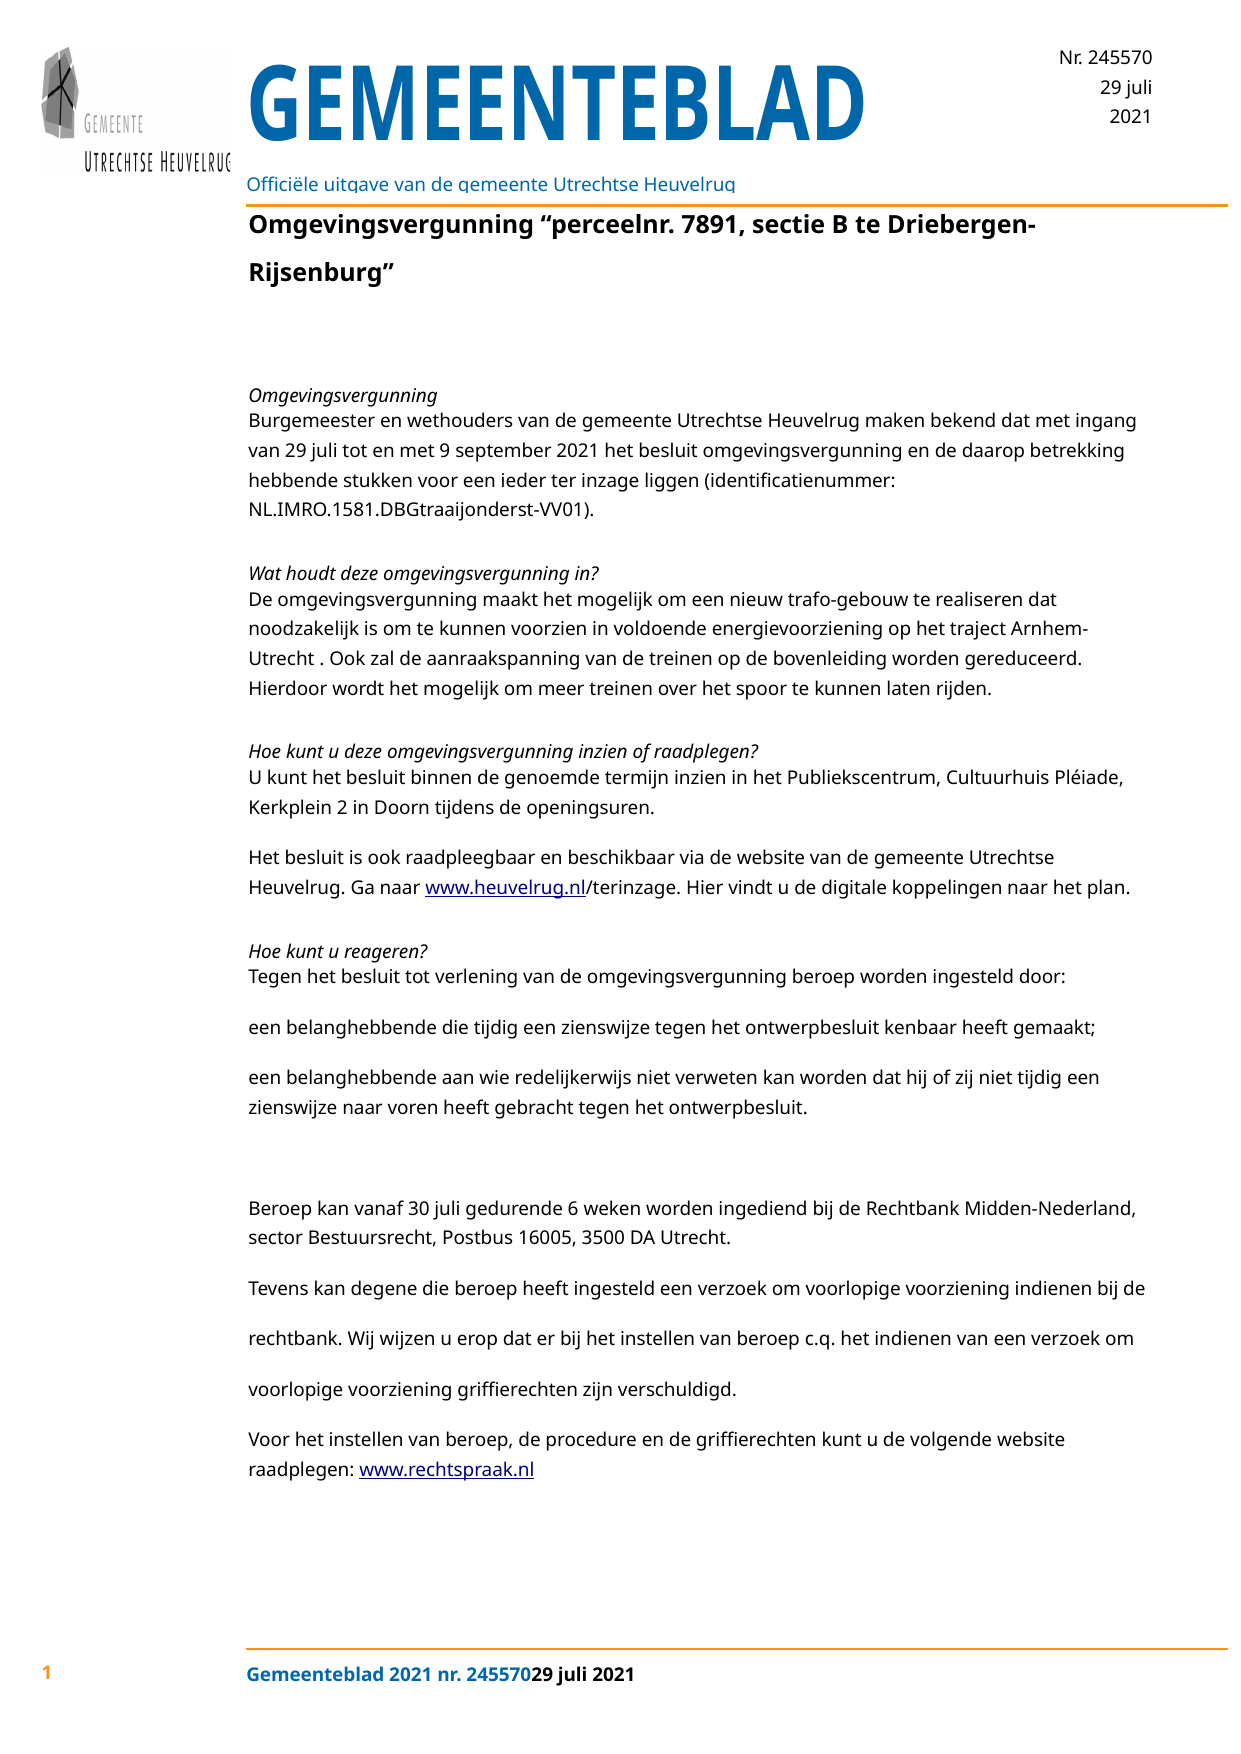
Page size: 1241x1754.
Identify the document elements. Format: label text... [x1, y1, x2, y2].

text Wat houdt deze omgevingsvergunning in? [248, 560, 1152, 586]
text De omgevingsvergunning maakt het mogelijk om een nieuw trafo-gebouw te realiseren dat noodzakelijk is om te kunnen voorzien in voldoende energievoorziening op het traject Arnhem-Utrecht . Ook zal de aanraakspanning van de treinen op de bovenleiding worden gereduceerd. Hierdoor wordt het mogelijk om meer treinen over het spoor te kunnen laten rijden. [248, 586, 1152, 701]
text voorlopige voorziening griffierechten zijn verschuldigd. [248, 1376, 1152, 1402]
text Hoe kunt u deze omgevingsvergunning inzien of raadplegen? [248, 739, 1152, 764]
text Tegen het besluit tot verlening van de omgevingsvergunning beroep worden ingesteld door: [248, 964, 1152, 989]
text U kunt het besluit binnen de genoemde termijn inzien in het Publiekscentrum, Cultuurhuis Pléiade, Kerkplein 2 in Doorn tijdens de openingsuren. [248, 764, 1152, 820]
text Omgevingsvergunning “perceelnr. 7891, sectie B te Driebergen-Rijsenburg” [248, 207, 1152, 288]
text Tevens kan degene die beroep heeft ingesteld een verzoek om voorlopige voorziening indienen bij de [248, 1275, 1152, 1301]
text Het besluit is ook raadpleegbaar en beschikbaar via de website van de gemeente Utrechtse Heuvelrug. Ga naar www.heuvelrug.nl/terinzage. Hier vindt u de digitale koppelingen naar het plan. [248, 844, 1152, 900]
text Voor het instellen van beroep, de procedure en de griffierechten kunt u de volgende website raadplegen: www.rechtspraak.nl [248, 1426, 1152, 1482]
text Hoe kunt u reageren? [248, 938, 1152, 964]
text een belanghebbende aan wie redelijkerwijs niet verweten kan worden dat hij of zij niet tijdig een zienswijze naar voren heeft gebracht tegen het ontwerpbesluit. [248, 1064, 1152, 1120]
text Burgemeester en wethouders van de gemeente Utrechtse Heuvelrug maken bekend dat met ingang van 29 juli tot en met 9 september 2021 het besluit omgevingsvergunning en de daarop betrekking hebbende stukken voor een ieder ter inzage liggen (identificatienummer: NL.IMRO.1581.DBGtraaijonderst-VV01). [248, 408, 1152, 522]
text Beroep kan vanaf 30 juli gedurende 6 weken worden ingediend bij de Rechtbank Midden-Nederland, sector Bestuursrecht, Postbus 16005, 3500 DA Utrecht. [248, 1195, 1152, 1250]
picture [41, 47, 231, 172]
text een belanghebbende die tijdig een zienswijze tegen het ontwerpbesluit kenbaar heeft gemaakt; [248, 1014, 1152, 1040]
text rechtbank. Wij wijzen u erop dat er bij het instellen van beroep c.q. het indienen van een verzoek om [248, 1325, 1152, 1351]
text Omgevingsvergunning [248, 382, 1152, 408]
